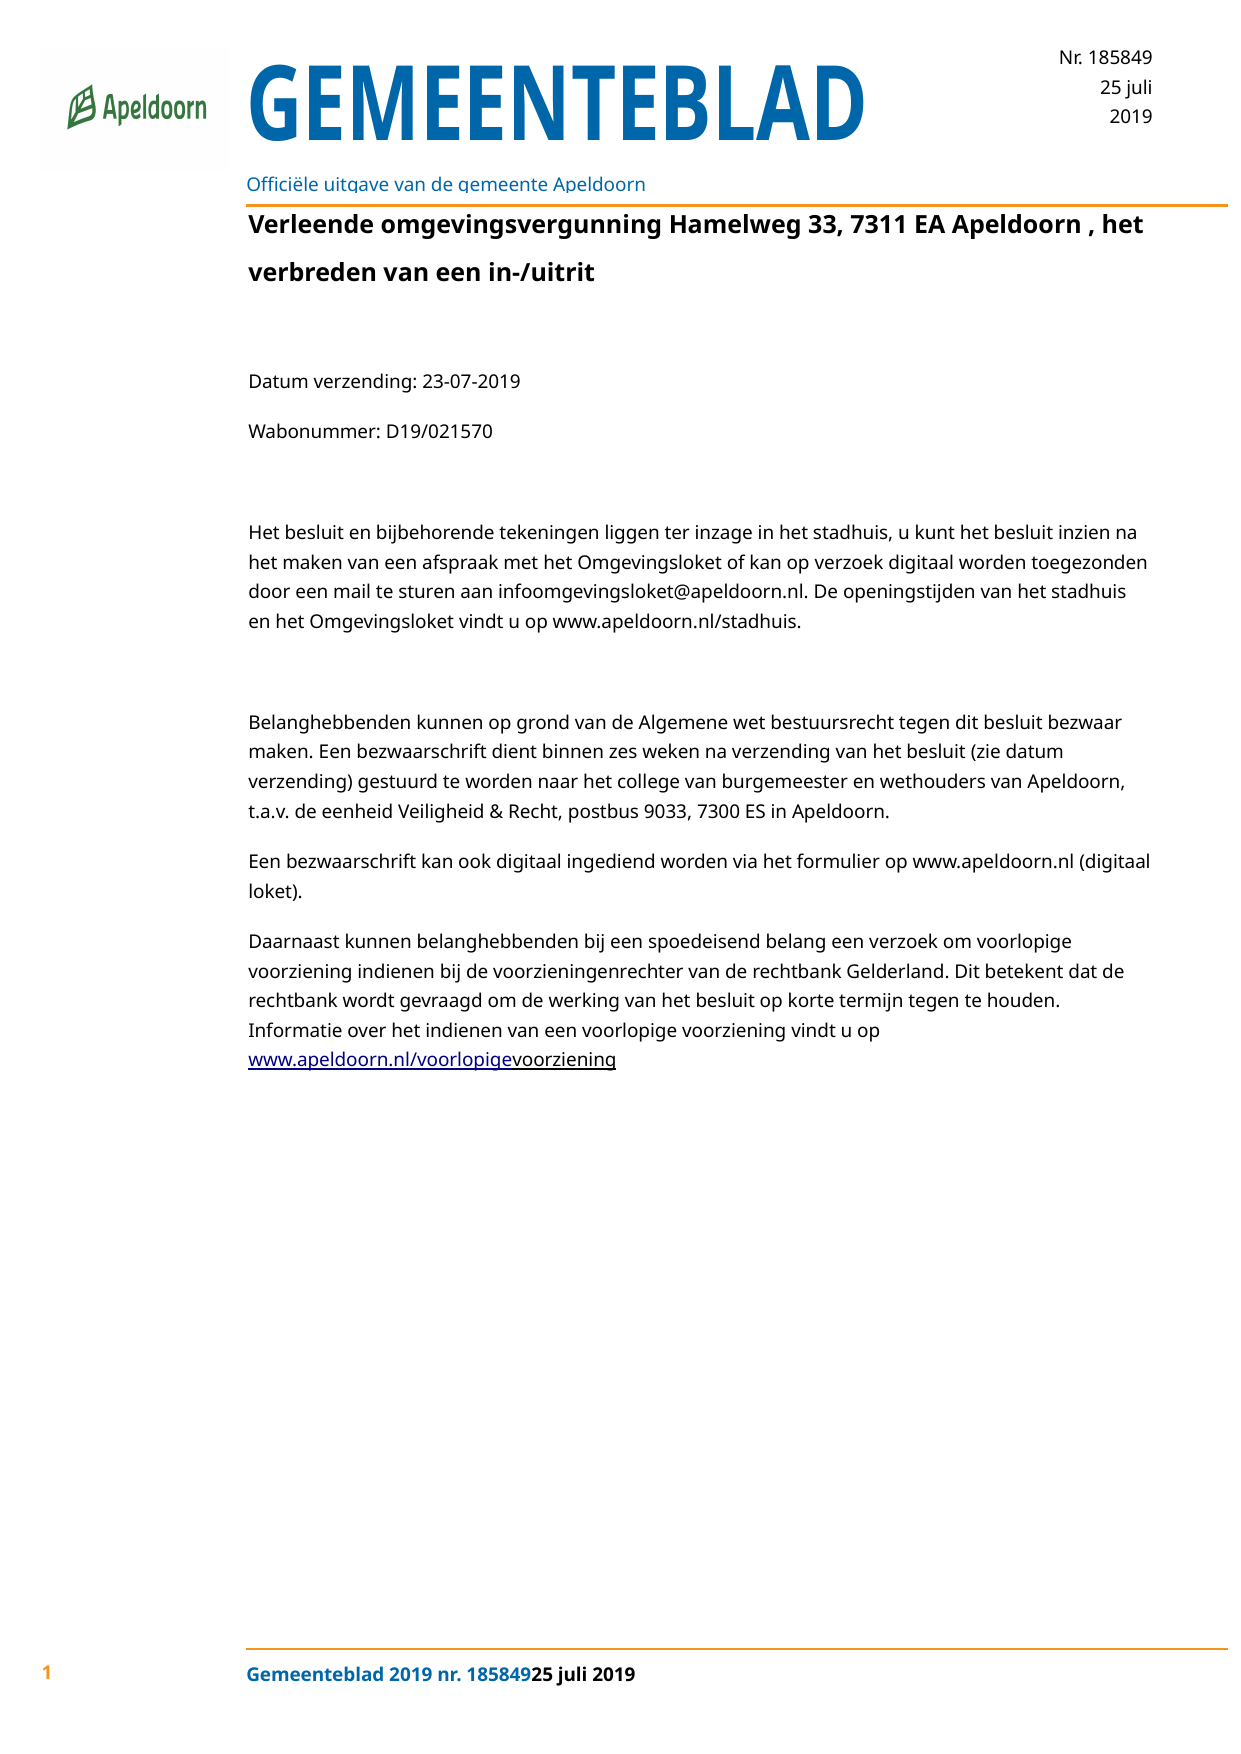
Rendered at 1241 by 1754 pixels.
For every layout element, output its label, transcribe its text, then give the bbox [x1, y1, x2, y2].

text Verleende omgevingsvergunning Hamelweg 33, 7311 EA Apeldoorn , het verbreden van een in-/uitrit [248, 207, 1152, 288]
picture [41, 47, 231, 172]
text Een bezwaarschrift kan ook digitaal ingediend worden via het formulier op www.apeldoorn.nl (digitaal loket). [248, 848, 1152, 904]
text Datum verzending: 23-07-2019 [248, 368, 1152, 394]
text Het besluit en bijbehorende tekeningen liggen ter inzage in het stadhuis, u kunt het besluit inzien na het maken van een afspraak met het Omgevingsloket of kan op verzoek digitaal worden toegezonden door een mail te sturen aan infoomgevingsloket@apeldoorn.nl. De openingstijden van het stadhuis en het Omgevingsloket vindt u op www.apeldoorn.nl/stadhuis. [248, 519, 1152, 634]
text Daarnaast kunnen belanghebbenden bij een spoedeisend belang een verzoek om voorlopige voorziening indienen bij de voorzieningenrechter van de rechtbank Gelderland. Dit betekent dat de rechtbank wordt gevraagd om de werking van het besluit op korte termijn tegen te houden. Informatie over het indienen van een voorlopige voorziening vindt u op www.apeldoorn.nl/voorlopigevoorziening [248, 928, 1152, 1072]
text Belanghebbenden kunnen op grond van de Algemene wet bestuursrecht tegen dit besluit bezwaar maken. Een bezwaarschrift dient binnen zes weken na verzending van het besluit (zie datum verzending) gestuurd te worden naar het college van burgemeester en wethouders van Apeldoorn, t.a.v. de eenheid Veiligheid & Recht, postbus 9033, 7300 ES in Apeldoorn. [248, 709, 1152, 824]
text Wabonummer: D19/021570 [248, 419, 1152, 444]
